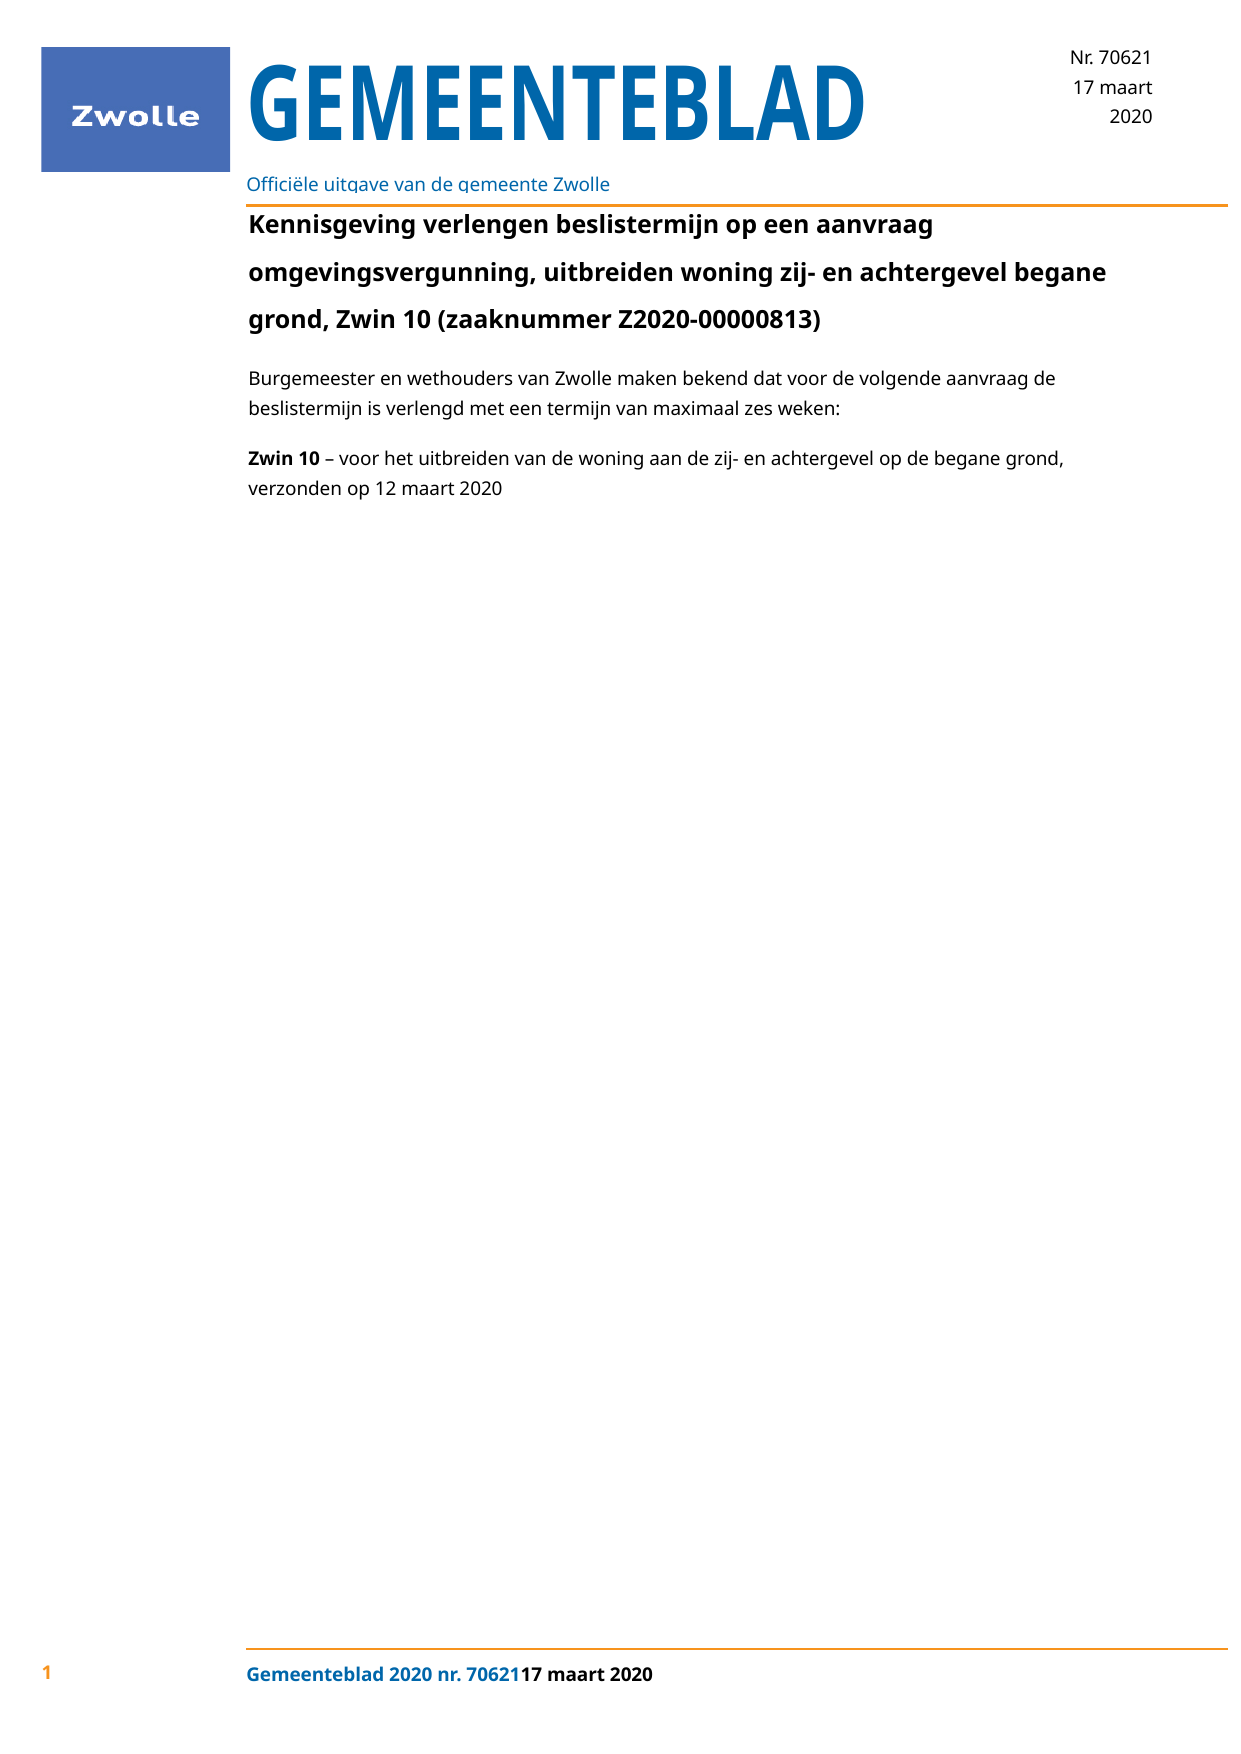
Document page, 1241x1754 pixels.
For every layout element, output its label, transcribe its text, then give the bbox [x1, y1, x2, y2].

picture [41, 47, 231, 172]
text Kennisgeving verlengen beslistermijn op een aanvraag omgevingsvergunning, uitbreiden woning zij- en achtergevel begane grond, Zwin 10 (zaaknummer Z2020-00000813) [248, 207, 1152, 336]
text Burgemeester en wethouders van Zwolle maken bekend dat voor de volgende aanvraag de beslistermijn is verlengd met een termijn van maximaal zes weken: [248, 366, 1152, 421]
text Zwin 10 – voor het uitbreiden van de woning aan de zij- en achtergevel op de begane grond, verzonden op 12 maart 2020 [248, 446, 1152, 501]
